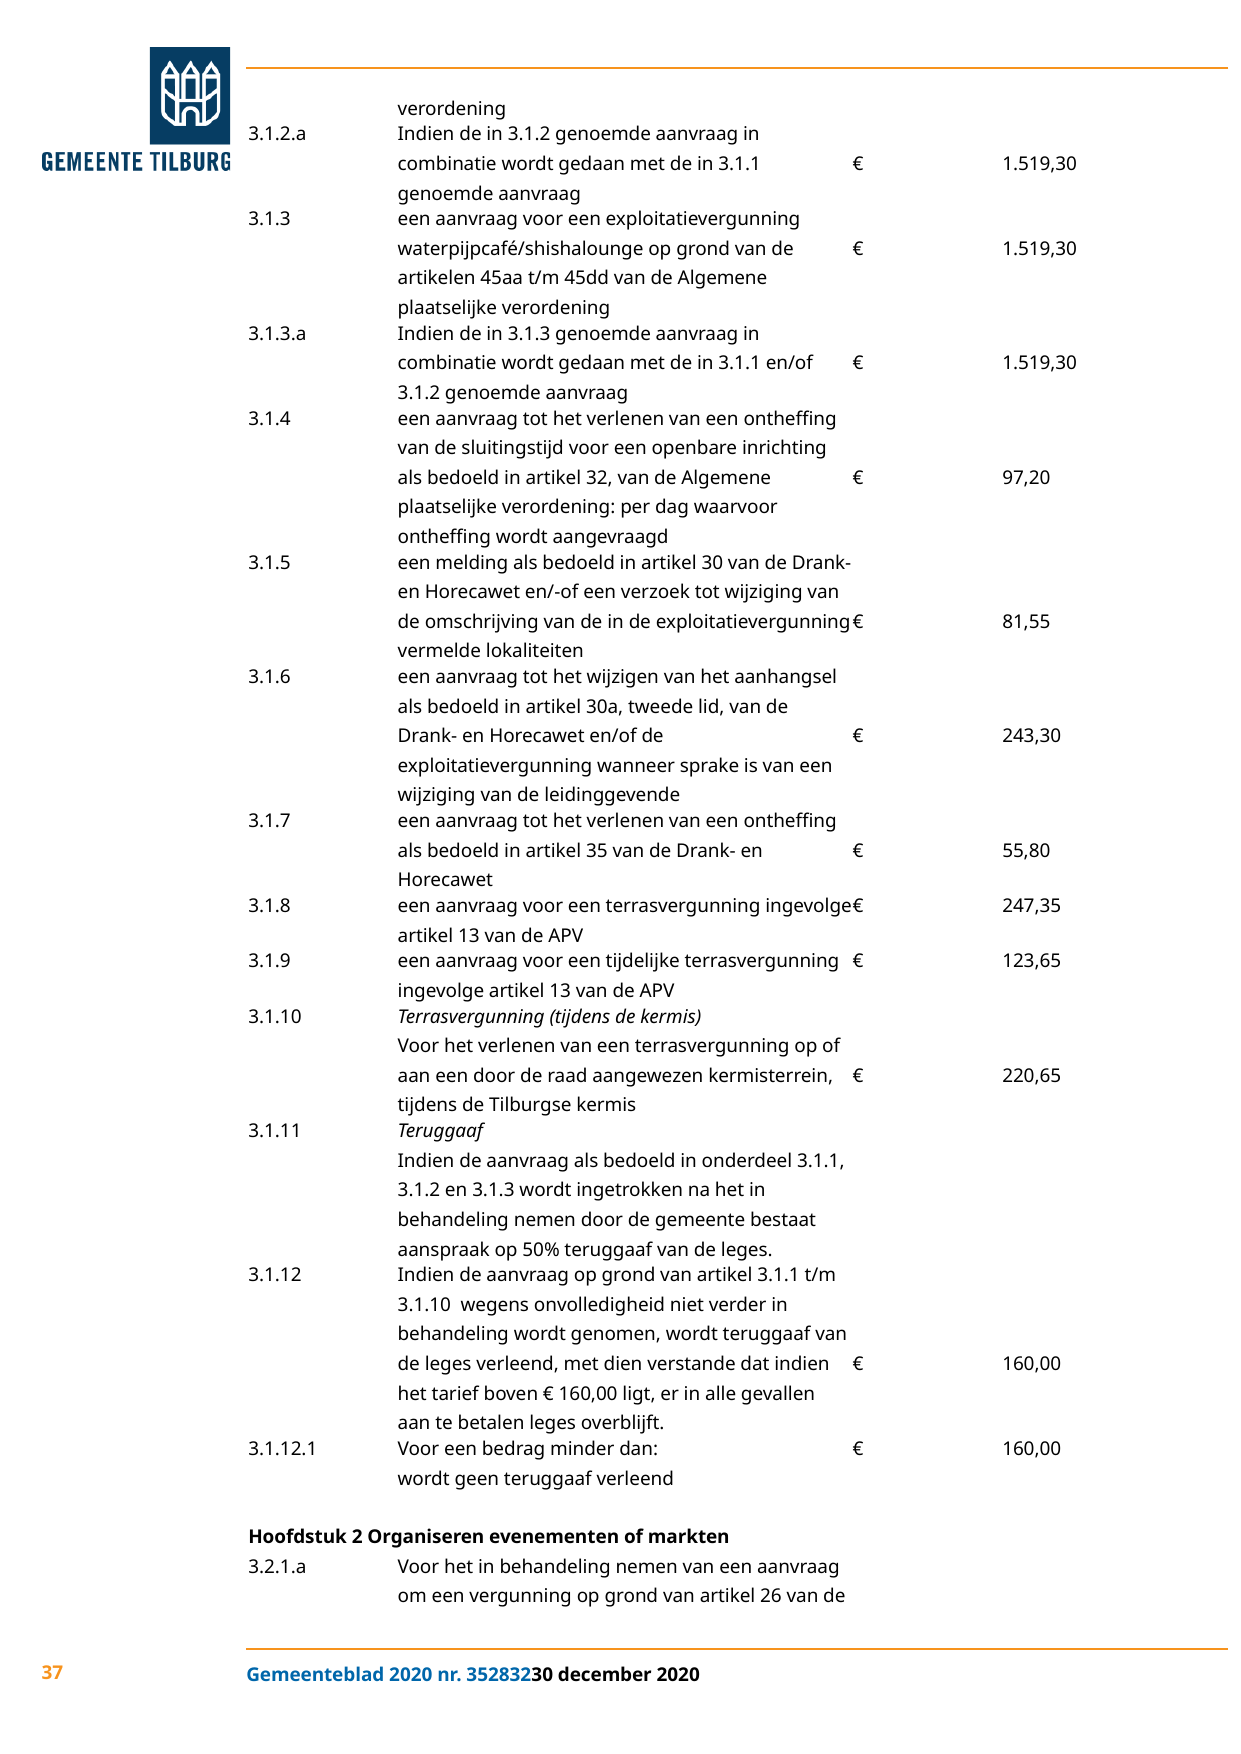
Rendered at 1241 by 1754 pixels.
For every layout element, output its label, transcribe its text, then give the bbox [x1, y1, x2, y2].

table_cell [853, 95, 1002, 121]
table_cell 3.1.11 [248, 1118, 397, 1261]
table_cell Teruggaaf Indien de aanvraag als bedoeld in onderdeel 3.1.1, 3.1.2 en 3.1.3 wordt ingetrokken na het in behandeling nemen door de gemeente bestaat aanspraak op 50% teruggaaf van de leges. [398, 1118, 852, 1261]
table_cell een melding als bedoeld in artikel 30 van de Drank- en Horecawet en/-of een verzoek tot wijziging van de omschrijving van de in de exploitatievergunning vermelde lokaliteiten [398, 549, 852, 663]
table_cell Terrasvergunning (tijdens de kermis) Voor het verlenen van een terrasvergunning op of aan een door de raad aangewezen kermisterrein, tijdens de Tilburgse kermis [398, 1003, 852, 1117]
table_cell 81,55 [1002, 549, 1152, 663]
table_cell [1002, 95, 1152, 121]
table_cell 3.1.8 [248, 892, 397, 948]
table_cell € [853, 663, 1002, 807]
table_cell Indien de in 3.1.3 genoemde aanvraag in combinatie wordt gedaan met de in 3.1.1 en/of 3.1.2 genoemde aanvraag [398, 320, 852, 405]
table_cell een aanvraag tot het wijzigen van het aanhangsel als bedoeld in artikel 30a, tweede lid, van de Drank- en Horecawet en/of de exploitatievergunning wanneer sprake is van een wijziging van de leidinggevende [398, 663, 852, 807]
table_cell € [853, 892, 1002, 948]
table_cell een aanvraag tot het verlenen van een ontheffing van de sluitingstijd voor een openbare inrichting als bedoeld in artikel 32, van de Algemene plaatselijke verordening: per dag waarvoor ontheffing wordt aangevraagd [398, 405, 852, 549]
table_cell 3.1.5 [248, 549, 397, 663]
table_cell 1.519,30 [1002, 205, 1152, 320]
table_cell verordening [398, 95, 852, 121]
table_cell 1.519,30 [1002, 320, 1152, 405]
table_cell 3.1.10 [248, 1003, 397, 1117]
table_cell 160,00 [1002, 1261, 1152, 1435]
table_cell een aanvraag voor een terrasvergunning ingevolge artikel 13 van de APV [398, 892, 852, 948]
table_cell 123,65 [1002, 948, 1152, 1003]
table_header [853, 1553, 1002, 1608]
table_cell 97,20 [1002, 405, 1152, 549]
table_cell € [853, 1003, 1002, 1117]
table_cell 3.1.7 [248, 808, 397, 892]
table_cell 3.1.4 [248, 405, 397, 549]
table_cell 160,00 [1002, 1435, 1152, 1490]
table_cell [248, 95, 397, 121]
table_header [1002, 1553, 1152, 1608]
table_cell Indien de in 3.1.2 genoemde aanvraag in combinatie wordt gedaan met de in 3.1.1 genoemde aanvraag [398, 121, 852, 205]
table_cell € [853, 948, 1002, 1003]
table_cell € [853, 121, 1002, 205]
table_cell € [853, 205, 1002, 320]
table_cell € [853, 320, 1002, 405]
table_cell een aanvraag voor een tijdelijke terrasvergunning ingevolge artikel 13 van de APV [398, 948, 852, 1003]
table_cell [853, 1118, 1002, 1261]
table_cell 1.519,30 [1002, 121, 1152, 205]
table_cell 3.1.6 [248, 663, 397, 807]
table_cell 3.1.3 [248, 205, 397, 320]
table_cell 3.1.12.1 [248, 1435, 397, 1490]
table_cell € [853, 1261, 1002, 1435]
table_cell 3.1.9 [248, 948, 397, 1003]
table_cell 220,65 [1002, 1003, 1152, 1117]
table_cell € [853, 549, 1002, 663]
table_cell [1002, 1118, 1152, 1261]
table_cell 3.1.3.a [248, 320, 397, 405]
table_cell € [853, 405, 1002, 549]
table_cell 3.1.2.a [248, 121, 397, 205]
table_cell een aanvraag voor een exploitatievergunning waterpijpcafé/shishalounge op grond van de artikelen 45aa t/m 45dd van de Algemene plaatselijke verordening [398, 205, 852, 320]
table_cell 55,80 [1002, 808, 1152, 892]
table_header Voor het in behandeling nemen van een aanvraag om een vergunning op grond van artikel 26 van de [398, 1553, 852, 1608]
table_cell Indien de aanvraag op grond van artikel 3.1.1 t/m 3.1.10 wegens onvolledigheid niet verder in behandeling wordt genomen, wordt teruggaaf van de leges verleend, met dien verstande dat indien het tarief boven € 160,00 ligt, er in alle gevallen aan te betalen leges overblijft. [398, 1261, 852, 1435]
picture [41, 47, 231, 172]
table_cell € [853, 1435, 1002, 1490]
table_cell een aanvraag tot het verlenen van een ontheffing als bedoeld in artikel 35 van de Drank- en Horecawet [398, 808, 852, 892]
text Hoofdstuk 2 Organiseren evenementen of markten [248, 1523, 1152, 1549]
table_cell 247,35 [1002, 892, 1152, 948]
table_cell 3.1.12 [248, 1261, 397, 1435]
table_header 3.2.1.a [248, 1553, 397, 1608]
table_cell € [853, 808, 1002, 892]
table_cell Voor een bedrag minder dan: wordt geen teruggaaf verleend [398, 1435, 852, 1490]
table_cell 243,30 [1002, 663, 1152, 807]
